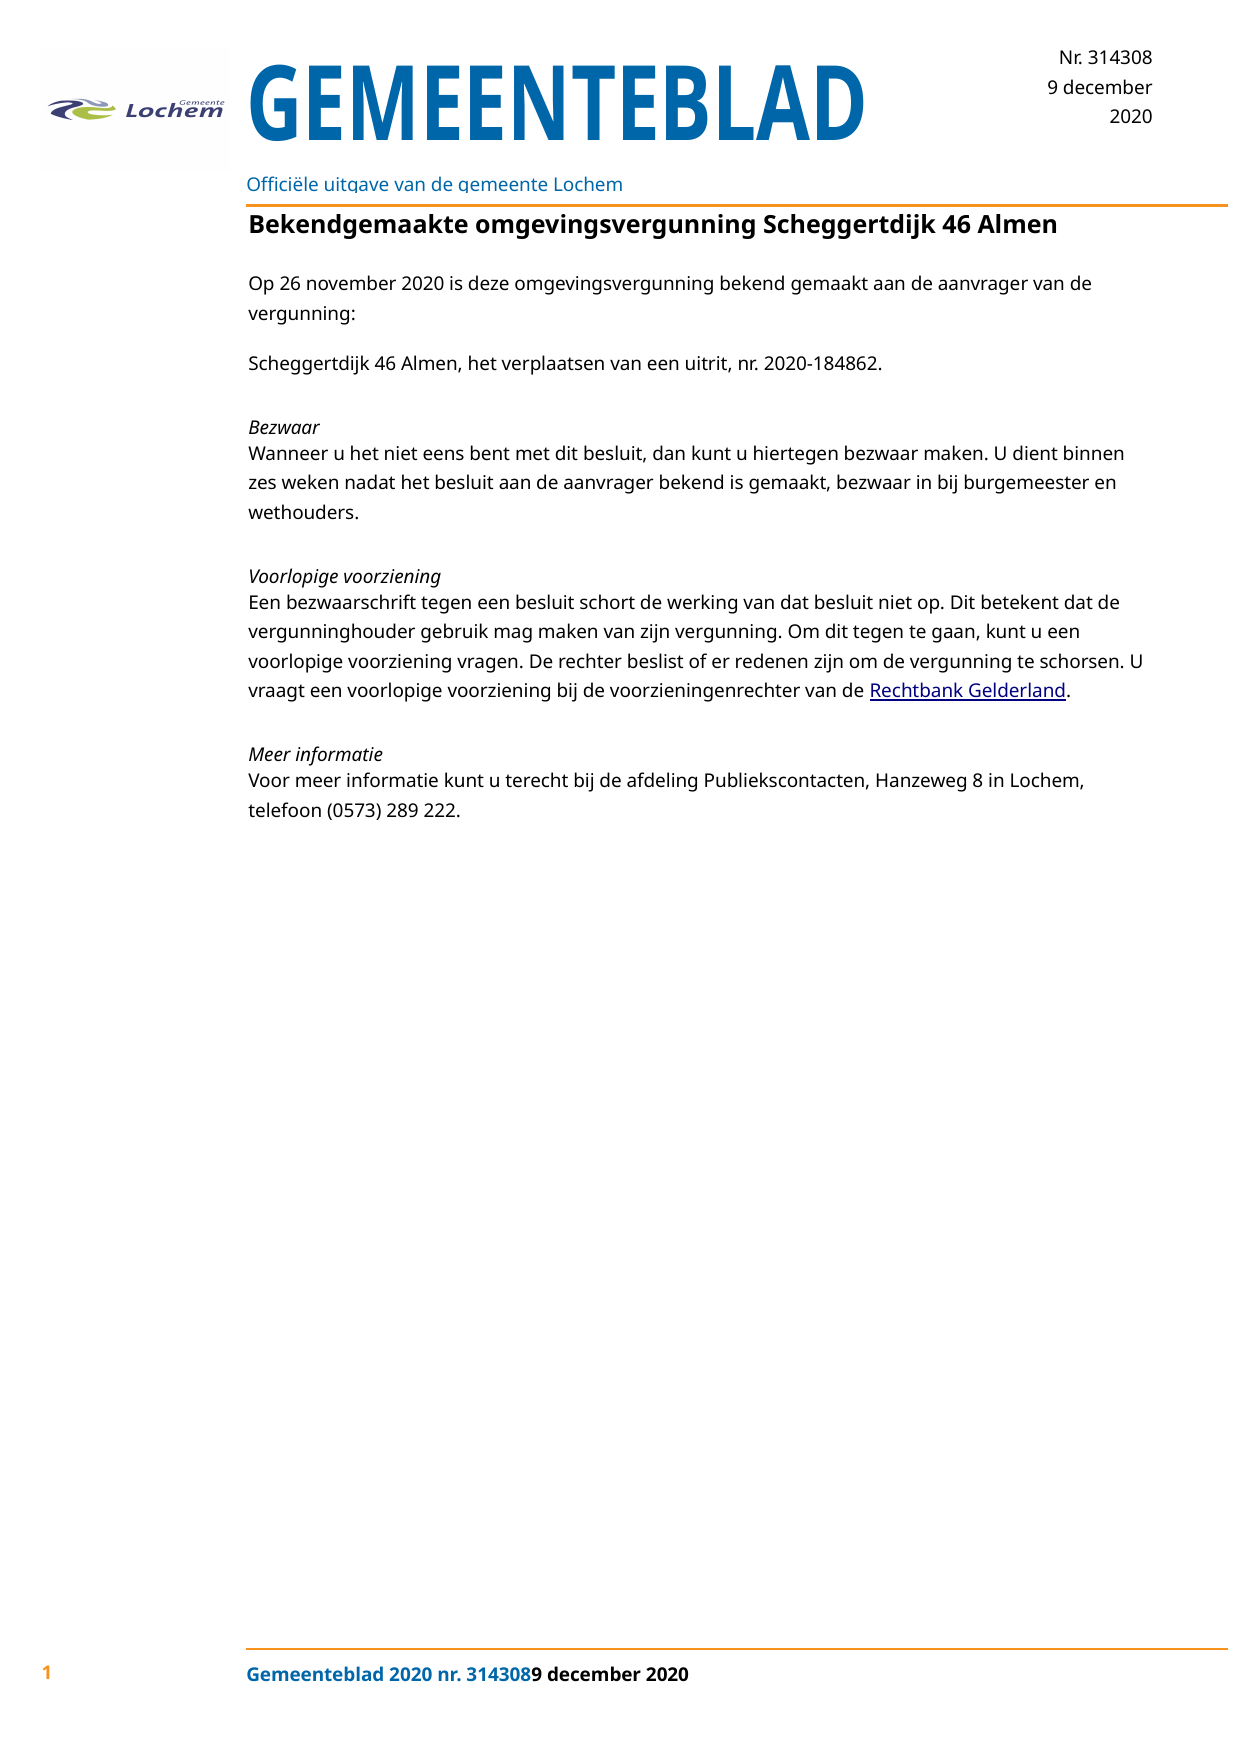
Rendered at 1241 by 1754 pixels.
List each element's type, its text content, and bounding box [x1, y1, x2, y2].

text Op 26 november 2020 is deze omgevingsvergunning bekend gemaakt aan de aanvrager van de vergunning: [248, 270, 1152, 326]
text Bekendgemaakte omgevingsvergunning Scheggertdijk 46 Almen [248, 207, 1152, 241]
text Wanneer u het niet eens bent met dit besluit, dan kunt u hiertegen bezwaar maken. U dient binnen zes weken nadat het besluit aan de aanvrager bekend is gemaakt, bezwaar in bij burgemeester en wethouders. [248, 440, 1152, 525]
text Voor meer informatie kunt u terecht bij de afdeling Publiekscontacten, Hanzeweg 8 in Lochem, telefoon (0573) 289 222. [248, 767, 1152, 823]
text Een bezwaarschrift tegen een besluit schort de werking van dat besluit niet op. Dit betekent dat de vergunninghouder gebruik mag maken van zijn vergunning. Om dit tegen te gaan, kunt u een voorlopige voorziening vragen. De rechter beslist of er redenen zijn om de vergunning te schorsen. U vraagt een voorlopige voorziening bij de voorzieningenrechter van de Rechtbank Gelderland. [248, 589, 1152, 703]
text Bezwaar [248, 414, 1152, 440]
text Scheggertdijk 46 Almen, het verplaatsen van een uitrit, nr. 2020-184862. [248, 350, 1152, 376]
text Meer informatie [248, 742, 1152, 767]
picture [41, 47, 231, 172]
text Voorlopige voorziening [248, 563, 1152, 589]
